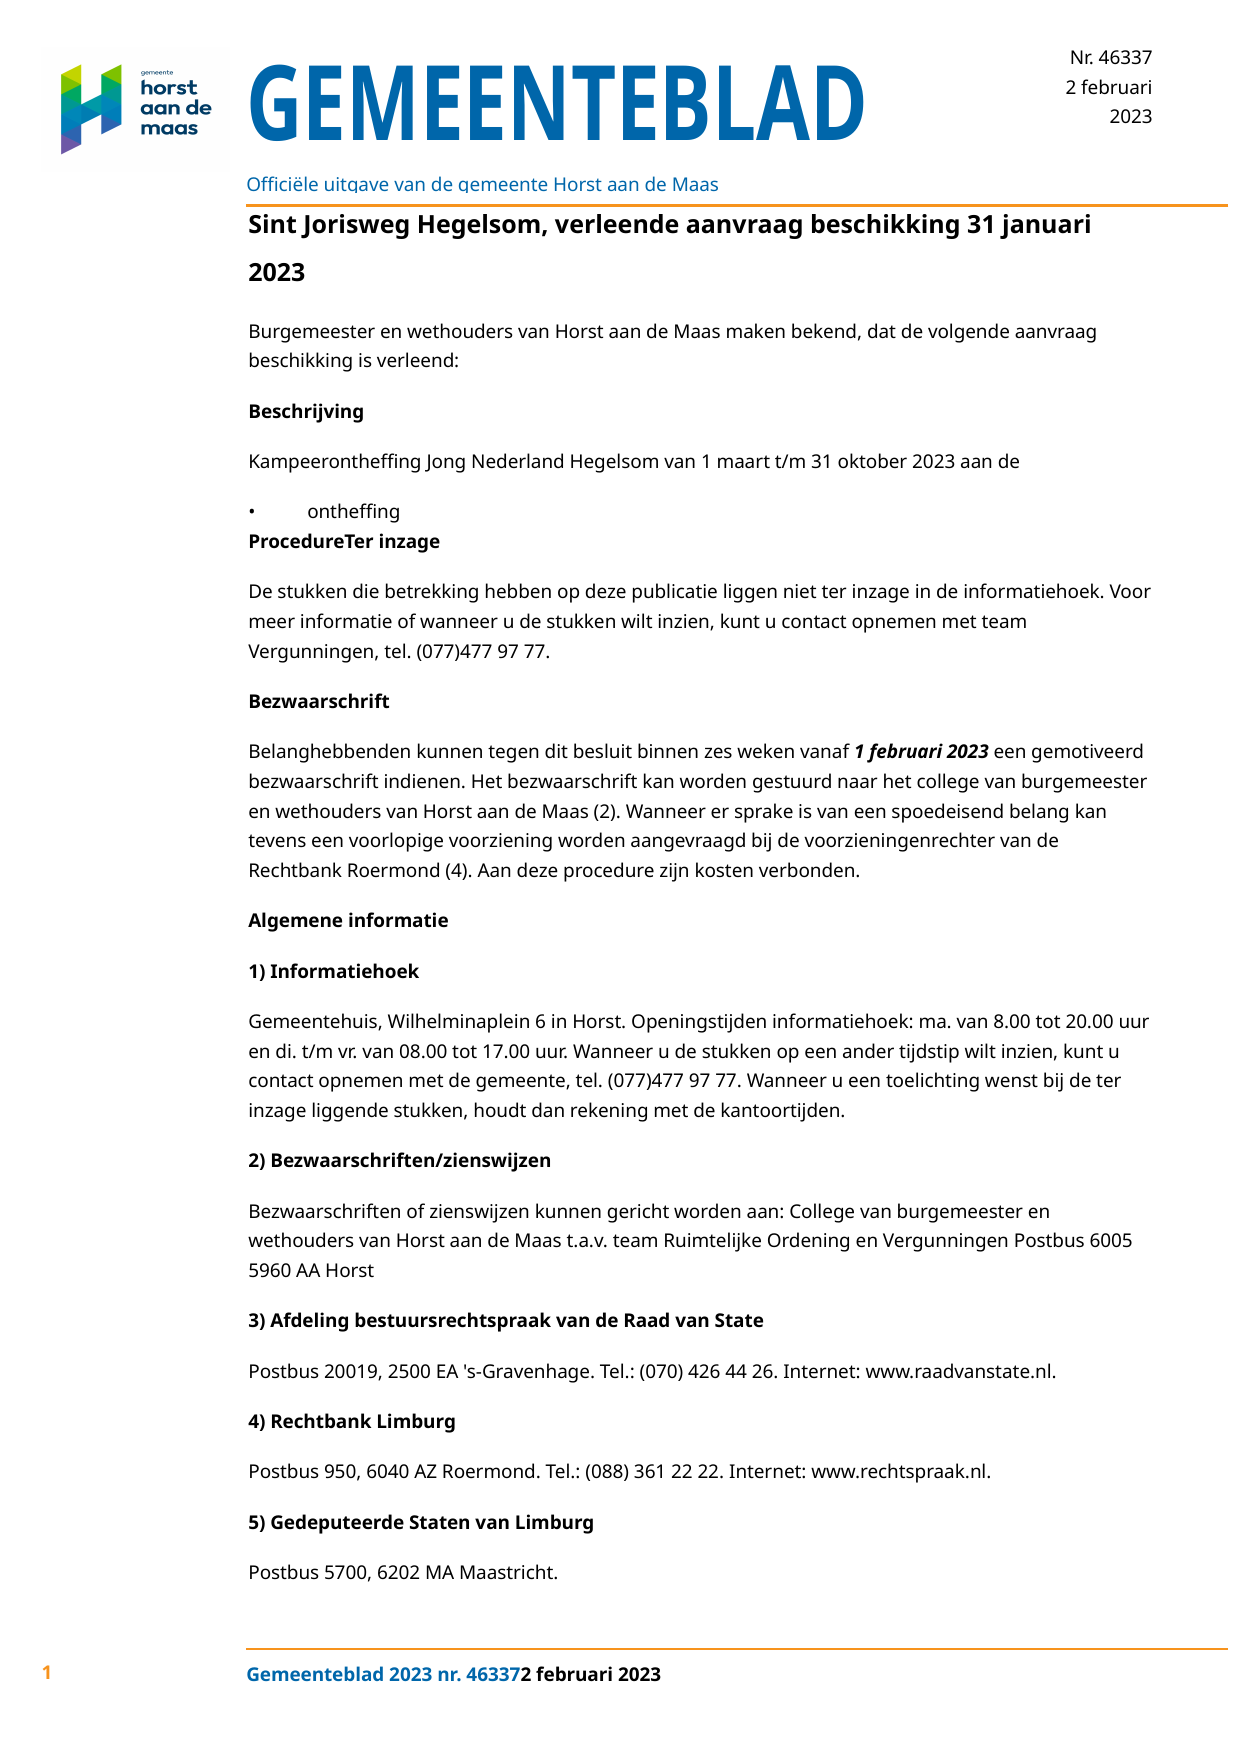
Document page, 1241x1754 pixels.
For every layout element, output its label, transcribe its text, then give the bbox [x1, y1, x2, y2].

text Burgemeester en wethouders van Horst aan de Maas maken bekend, dat de volgende aanvraag beschikking is verleend: [248, 318, 1152, 373]
text Beschrijving [248, 398, 1152, 424]
text Bezwaarschriften of zienswijzen kunnen gericht worden aan: College van burgemeester en wethouders van Horst aan de Maas t.a.v. team Ruimtelijke Ordening en Vergunningen Postbus 6005 5960 AA Horst [248, 1198, 1152, 1283]
text De stukken die betrekking hebben op deze publicatie liggen niet ter inzage in de informatiehoek. Voor meer informatie of wanneer u de stukken wilt inzien, kunt u contact opnemen met team Vergunningen, tel. (077)477 97 77. [248, 579, 1152, 664]
text ProcedureTer inzage [248, 528, 1152, 554]
picture [41, 47, 231, 172]
text Postbus 20019, 2500 EA 's-Gravenhage. Tel.: (070) 426 44 26. Internet: www.raadvanstate.nl. [248, 1358, 1152, 1384]
text Bezwaarschrift [248, 688, 1152, 714]
text 1) Informatiehoek [248, 958, 1152, 984]
text Belanghebbenden kunnen tegen dit besluit binnen zes weken vanaf 1 februari 2023 een gemotiveerd bezwaarschrift indienen. Het bezwaarschrift kan worden gestuurd naar het college van burgemeester en wethouders van Horst aan de Maas (2). Wanneer er sprake is van een spoedeisend belang kan tevens een voorlopige voorziening worden aangevraagd bij de voorzieningenrechter van de Rechtbank Roermond (4). Aan deze procedure zijn kosten verbonden. [248, 739, 1152, 883]
text Postbus 5700, 6202 MA Maastricht. [248, 1559, 1152, 1585]
text Sint Jorisweg Hegelsom, verleende aanvraag beschikking 31 januari 2023 [248, 207, 1152, 288]
list ontheffing [248, 499, 1152, 524]
text Kampeerontheffing Jong Nederland Hegelsom van 1 maart t/m 31 oktober 2023 aan de [248, 448, 1152, 474]
text Gemeentehuis, Wilhelminaplein 6 in Horst. Openingstijden informatiehoek: ma. van 8.00 tot 20.00 uur en di. t/m vr. van 08.00 tot 17.00 uur. Wanneer u de stukken op een ander tijdstip wilt inzien, kunt u contact opnemen met de gemeente, tel. (077)477 97 77. Wanneer u een toelichting wenst bij de ter inzage liggende stukken, houdt dan rekening met de kantoortijden. [248, 1008, 1152, 1123]
text Algemene informatie [248, 907, 1152, 933]
text 4) Rechtbank Limburg [248, 1408, 1152, 1434]
text Postbus 950, 6040 AZ Roermond. Tel.: (088) 361 22 22. Internet: www.rechtspraak.nl. [248, 1459, 1152, 1484]
text 3) Afdeling bestuursrechtspraak van de Raad van State [248, 1307, 1152, 1333]
text 5) Gedeputeerde Staten van Limburg [248, 1509, 1152, 1535]
text 2) Bezwaarschriften/zienswijzen [248, 1147, 1152, 1173]
